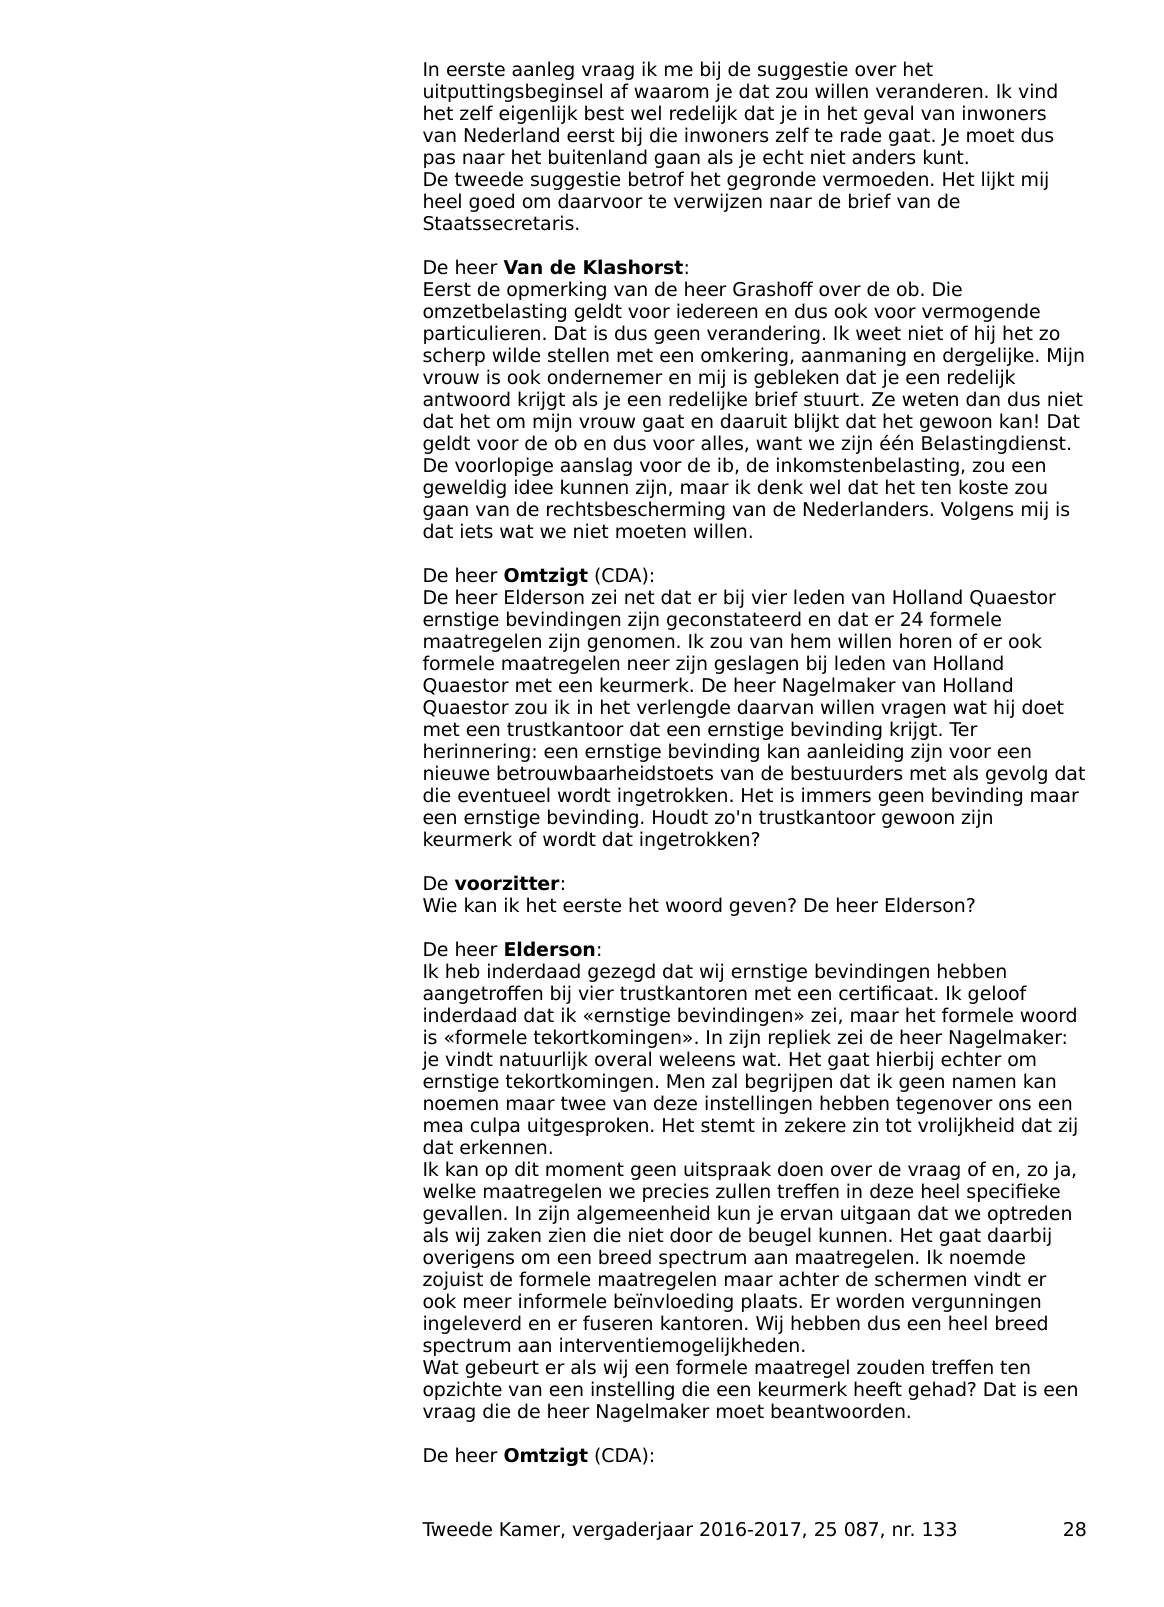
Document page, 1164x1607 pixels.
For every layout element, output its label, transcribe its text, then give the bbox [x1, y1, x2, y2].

text Wie kan ik het eerste het woord geven? De heer Elderson? [422, 895, 1087, 917]
text De tweede suggestie betrof het gegronde vermoeden. Het lijkt mij heel goed om daarvoor te verwijzen naar de brief van de Staatssecretaris. [422, 169, 1087, 235]
text De voorzitter: [422, 873, 1087, 895]
text Eerst de opmerking van de heer Grashoff over de ob. Die omzetbelasting geldt voor iedereen en dus ook voor vermogende particulieren. Dat is dus geen verandering. Ik weet niet of hij het zo scherp wilde stellen met een omkering, aanmaning en dergelijke. Mijn vrouw is ook ondernemer en mij is gebleken dat je een redelijk antwoord krijgt als je een redelijke brief stuurt. Ze weten dan dus niet dat het om mijn vrouw gaat en daaruit blijkt dat het gewoon kan! Dat geldt voor de ob en dus voor alles, want we zijn één Belastingdienst. De voorlopige aanslag voor de ib, de inkomstenbelasting, zou een geweldig idee kunnen zijn, maar ik denk wel dat het ten koste zou gaan van de rechtsbescherming van de Nederlanders. Volgens mij is dat iets wat we niet moeten willen. [422, 279, 1087, 543]
text In eerste aanleg vraag ik me bij de suggestie over het uitputtingsbeginsel af waarom je dat zou willen veranderen. Ik vind het zelf eigenlijk best wel redelijk dat je in het geval van inwoners van Nederland eerst bij die inwoners zelf te rade gaat. Je moet dus pas naar het buitenland gaan als je echt niet anders kunt. [422, 59, 1087, 169]
text De heer Omtzigt (CDA): [422, 1445, 1087, 1467]
text Wat gebeurt er als wij een formele maatregel zouden treffen ten opzichte van een instelling die een keurmerk heeft gehad? Dat is een vraag die de heer Nagelmaker moet beantwoorden. [422, 1357, 1087, 1423]
text De heer Elderson: [422, 939, 1087, 961]
text Ik kan op dit moment geen uitspraak doen over de vraag of en, zo ja, welke maatregelen we precies zullen treffen in deze heel specifieke gevallen. In zijn algemeenheid kun je ervan uitgaan dat we optreden als wij zaken zien die niet door de beugel kunnen. Het gaat daarbij overigens om een breed spectrum aan maatregelen. Ik noemde zojuist de formele maatregelen maar achter de schermen vindt er ook meer informele beïnvloeding plaats. Er worden vergunningen ingeleverd en er fuseren kantoren. Wij hebben dus een heel breed spectrum aan interventiemogelijkheden. [422, 1159, 1087, 1357]
text De heer Elderson zei net dat er bij vier leden van Holland Quaestor ernstige bevindingen zijn geconstateerd en dat er 24 formele maatregelen zijn genomen. Ik zou van hem willen horen of er ook formele maatregelen neer zijn geslagen bij leden van Holland Quaestor met een keurmerk. De heer Nagelmaker van Holland Quaestor zou ik in het verlengde daarvan willen vragen wat hij doet met een trustkantoor dat een ernstige bevinding krijgt. Ter herinnering: een ernstige bevinding kan aanleiding zijn voor een nieuwe betrouwbaarheidstoets van de bestuurders met als gevolg dat die eventueel wordt ingetrokken. Het is immers geen bevinding maar een ernstige bevinding. Houdt zo'n trustkantoor gewoon zijn keurmerk of wordt dat ingetrokken? [422, 587, 1087, 851]
text De heer Omtzigt (CDA): [422, 565, 1087, 587]
text De heer Van de Klashorst: [422, 257, 1087, 279]
text Ik heb inderdaad gezegd dat wij ernstige bevindingen hebben aangetroffen bij vier trustkantoren met een certificaat. Ik geloof inderdaad dat ik «ernstige bevindingen» zei, maar het formele woord is «formele tekortkomingen». In zijn repliek zei de heer Nagelmaker: je vindt natuurlijk overal weleens wat. Het gaat hierbij echter om ernstige tekortkomingen. Men zal begrijpen dat ik geen namen kan noemen maar twee van deze instellingen hebben tegenover ons een mea culpa uitgesproken. Het stemt in zekere zin tot vrolijkheid dat zij dat erkennen. [422, 961, 1087, 1159]
